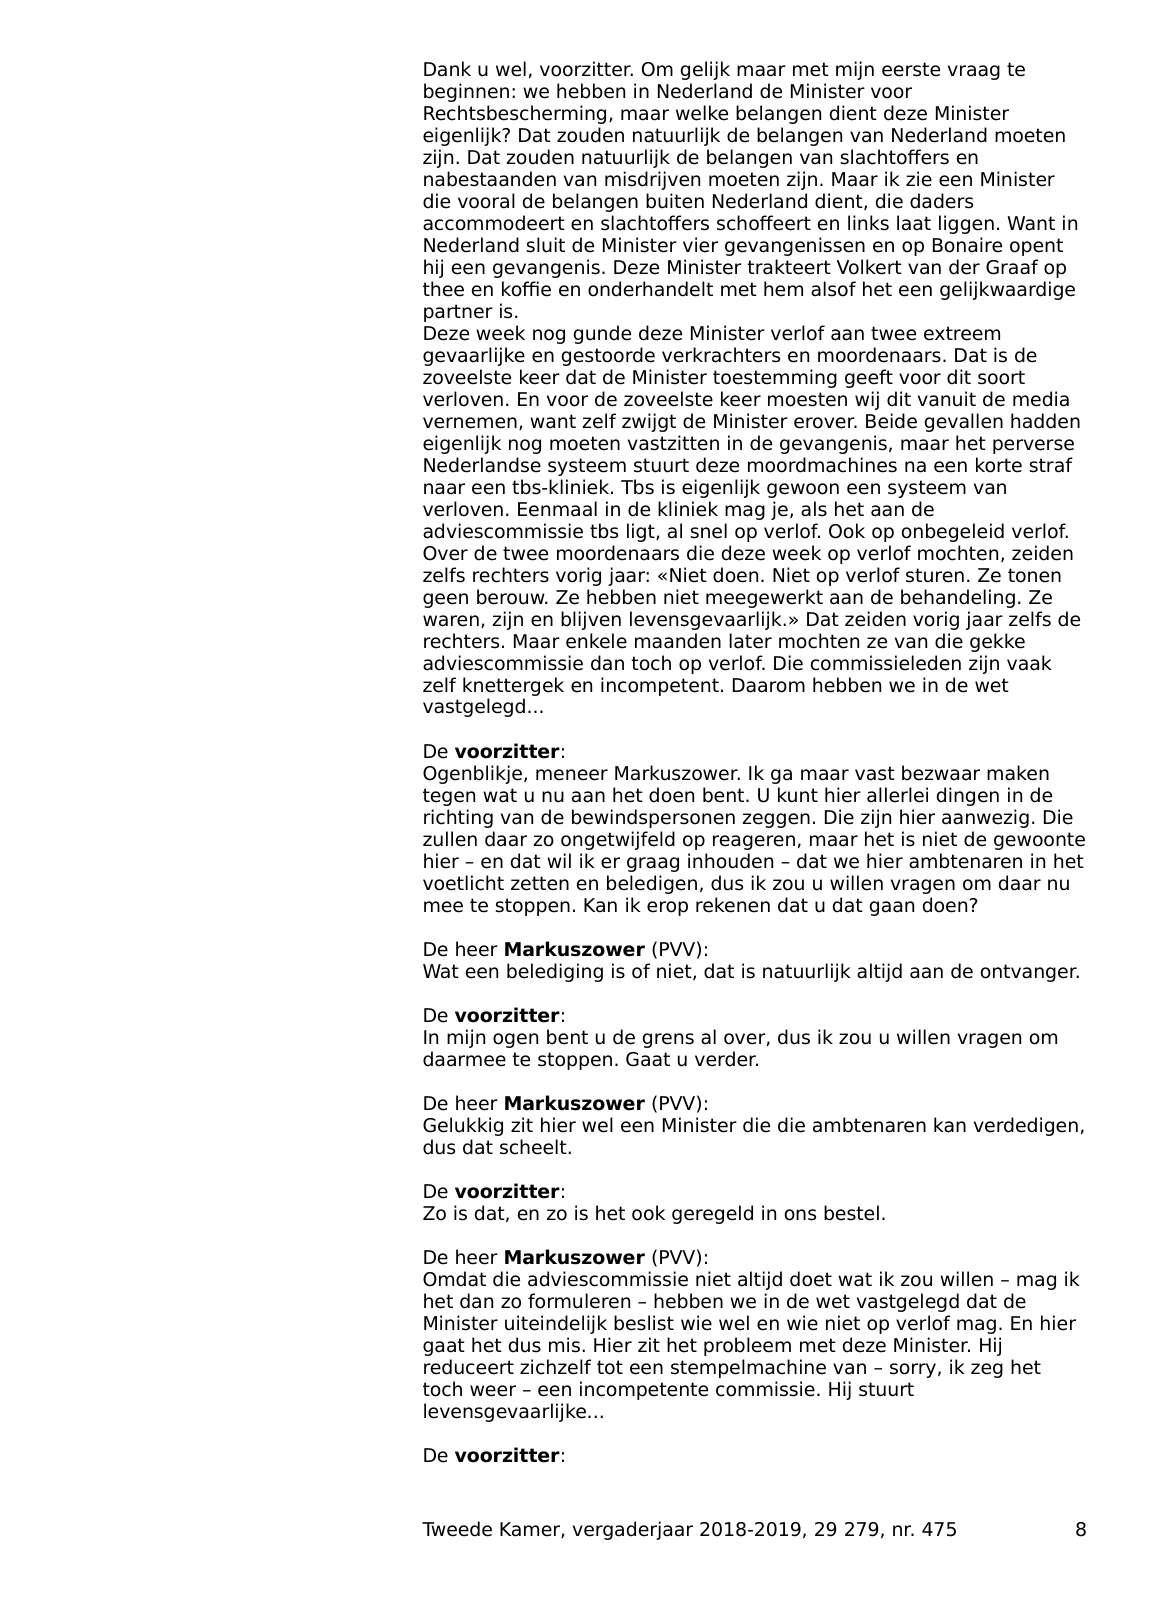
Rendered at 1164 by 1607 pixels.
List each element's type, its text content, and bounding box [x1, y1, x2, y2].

text De voorzitter: [422, 1445, 1087, 1467]
text De heer Markuszower (PVV): [422, 1093, 1087, 1115]
text Deze week nog gunde deze Minister verlof aan twee extreem gevaarlijke en gestoorde verkrachters en moordenaars. Dat is de zoveelste keer dat de Minister toestemming geeft voor dit soort verloven. En voor de zoveelste keer moesten wij dit vanuit de media vernemen, want zelf zwijgt de Minister erover. Beide gevallen hadden eigenlijk nog moeten vastzitten in de gevangenis, maar het perverse Nederlandse systeem stuurt deze moordmachines na een korte straf naar een tbs-kliniek. Tbs is eigenlijk gewoon een systeem van verloven. Eenmaal in de kliniek mag je, als het aan de adviescommissie tbs ligt, al snel op verlof. Ook op onbegeleid verlof. Over de twee moordenaars die deze week op verlof mochten, zeiden zelfs rechters vorig jaar: «Niet doen. Niet op verlof sturen. Ze tonen geen berouw. Ze hebben niet meegewerkt aan de behandeling. Ze waren, zijn en blijven levensgevaarlijk.» Dat zeiden vorig jaar zelfs de rechters. Maar enkele maanden later mochten ze van die gekke adviescommissie dan toch op verlof. Die commissieleden zijn vaak zelf knettergek en incompetent. Daarom hebben we in de wet vastgelegd... [422, 323, 1087, 718]
text In mijn ogen bent u de grens al over, dus ik zou u willen vragen om daarmee te stoppen. Gaat u verder. [422, 1027, 1087, 1071]
text Wat een belediging is of niet, dat is natuurlijk altijd aan de ontvanger. [422, 961, 1087, 983]
text Omdat die adviescommissie niet altijd doet wat ik zou willen – mag ik het dan zo formuleren – hebben we in de wet vastgelegd dat de Minister uiteindelijk beslist wie wel en wie niet op verlof mag. En hier gaat het dus mis. Hier zit het probleem met deze Minister. Hij reduceert zichzelf tot een stempelmachine van – sorry, ik zeg het toch weer – een incompetente commissie. Hij stuurt levensgevaarlijke... [422, 1269, 1087, 1423]
text Gelukkig zit hier wel een Minister die die ambtenaren kan verdedigen, dus dat scheelt. [422, 1115, 1087, 1159]
text De voorzitter: [422, 1181, 1087, 1203]
text De heer Markuszower (PVV): [422, 939, 1087, 961]
text Dank u wel, voorzitter. Om gelijk maar met mijn eerste vraag te beginnen: we hebben in Nederland de Minister voor Rechtsbescherming, maar welke belangen dient deze Minister eigenlijk? Dat zouden natuurlijk de belangen van Nederland moeten zijn. Dat zouden natuurlijk de belangen van slachtoffers en nabestaanden van misdrijven moeten zijn. Maar ik zie een Minister die vooral de belangen buiten Nederland dient, die daders accommodeert en slachtoffers schoffeert en links laat liggen. Want in Nederland sluit de Minister vier gevangenissen en op Bonaire opent hij een gevangenis. Deze Minister trakteert Volkert van der Graaf op thee en koffie en onderhandelt met hem alsof het een gelijkwaardige partner is. [422, 59, 1087, 323]
text De heer Markuszower (PVV): [422, 1247, 1087, 1269]
text Ogenblikje, meneer Markuszower. Ik ga maar vast bezwaar maken tegen wat u nu aan het doen bent. U kunt hier allerlei dingen in de richting van de bewindspersonen zeggen. Die zijn hier aanwezig. Die zullen daar zo ongetwijfeld op reageren, maar het is niet de gewoonte hier – en dat wil ik er graag inhouden – dat we hier ambtenaren in het voetlicht zetten en beledigen, dus ik zou u willen vragen om daar nu mee te stoppen. Kan ik erop rekenen dat u dat gaan doen? [422, 763, 1087, 916]
text De voorzitter: [422, 1005, 1087, 1027]
text De voorzitter: [422, 741, 1087, 763]
text Zo is dat, en zo is het ook geregeld in ons bestel. [422, 1203, 1087, 1225]
